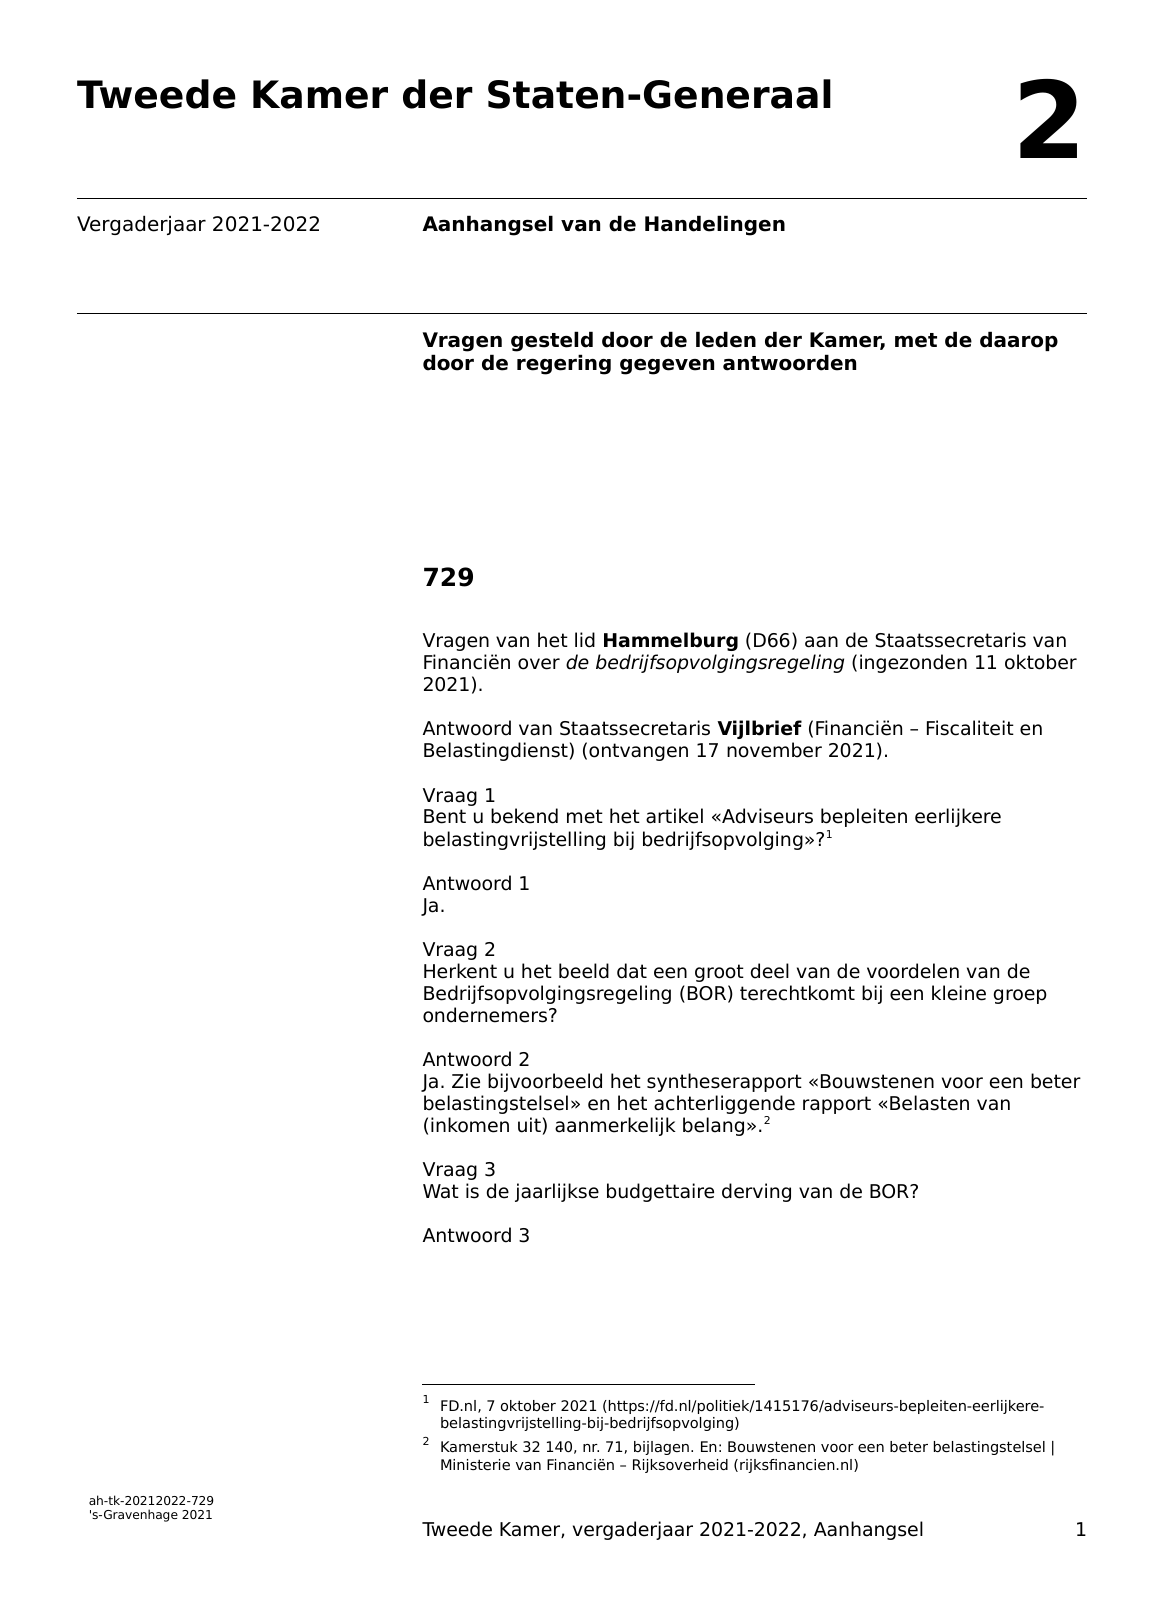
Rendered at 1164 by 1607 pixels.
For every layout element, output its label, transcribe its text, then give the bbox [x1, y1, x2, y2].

table_cell Vergaderjaar 2021-2022 [77, 199, 422, 313]
table_cell Vragen gesteld door de leden der Kamer, met de daarop door de regering gegeven antwoorden [422, 314, 1087, 375]
text Wat is de jaarlijkse budgettaire derving van de BOR? [422, 1181, 1087, 1203]
text 729 [422, 563, 1087, 592]
text Kamerstuk 32 140, nr. 71, bijlagen. En: Bouwstenen voor een beter belastingstelsel | Ministerie van Financiën – Rijksoverheid (rijksfinancien.nl) [422, 1435, 1087, 1474]
text Antwoord van Staatssecretaris Vijlbrief (Financiën – Fiscaliteit en Belastingdienst) (ontvangen 17 november 2021). [422, 718, 1087, 762]
text Antwoord 2 [422, 1049, 1087, 1071]
table_header 2 [886, 59, 1087, 198]
table_header Tweede Kamer der Staten-Generaal [77, 59, 886, 198]
text Vraag 3 [422, 1159, 1087, 1181]
text FD.nl, 7 oktober 2021 (https://fd.nl/politiek/1415176/adviseurs-bepleiten-eerlijkere-belastingvrijstelling-bij-bedrijfsopvolging) [422, 1393, 1087, 1432]
text Antwoord 1 [422, 873, 1087, 894]
text Vraag 1 [422, 784, 1087, 806]
text Vraag 2 [422, 939, 1087, 961]
text Vragen van het lid Hammelburg (D66) aan de Staatssecretaris van Financiën over de bedrijfsopvolgingsregeling (ingezonden 11 oktober 2021). [422, 630, 1087, 696]
text Ja. [422, 894, 1087, 917]
table_cell Aanhangsel van de Handelingen [422, 199, 1087, 313]
text Ja. Zie bijvoorbeeld het syntheserapport «Bouwstenen voor een beter belastingstelsel» en het achterliggende rapport «Belasten van (inkomen uit) aanmerkelijk belang». [422, 1071, 1087, 1137]
text Herkent u het beeld dat een groot deel van de voordelen van de Bedrijfsopvolgingsregeling (BOR) terechtkomt bij een kleine groep ondernemers? [422, 961, 1087, 1027]
text Antwoord 3 [422, 1225, 1087, 1247]
table_cell [77, 314, 422, 375]
text Bent u bekend met het artikel «Adviseurs bepleiten eerlijkere belastingvrijstelling bij bedrijfsopvolging»? [422, 806, 1087, 850]
text ah-tk-20212022-729 [88, 1494, 323, 1508]
text 's-Gravenhage 2021 [88, 1508, 323, 1522]
